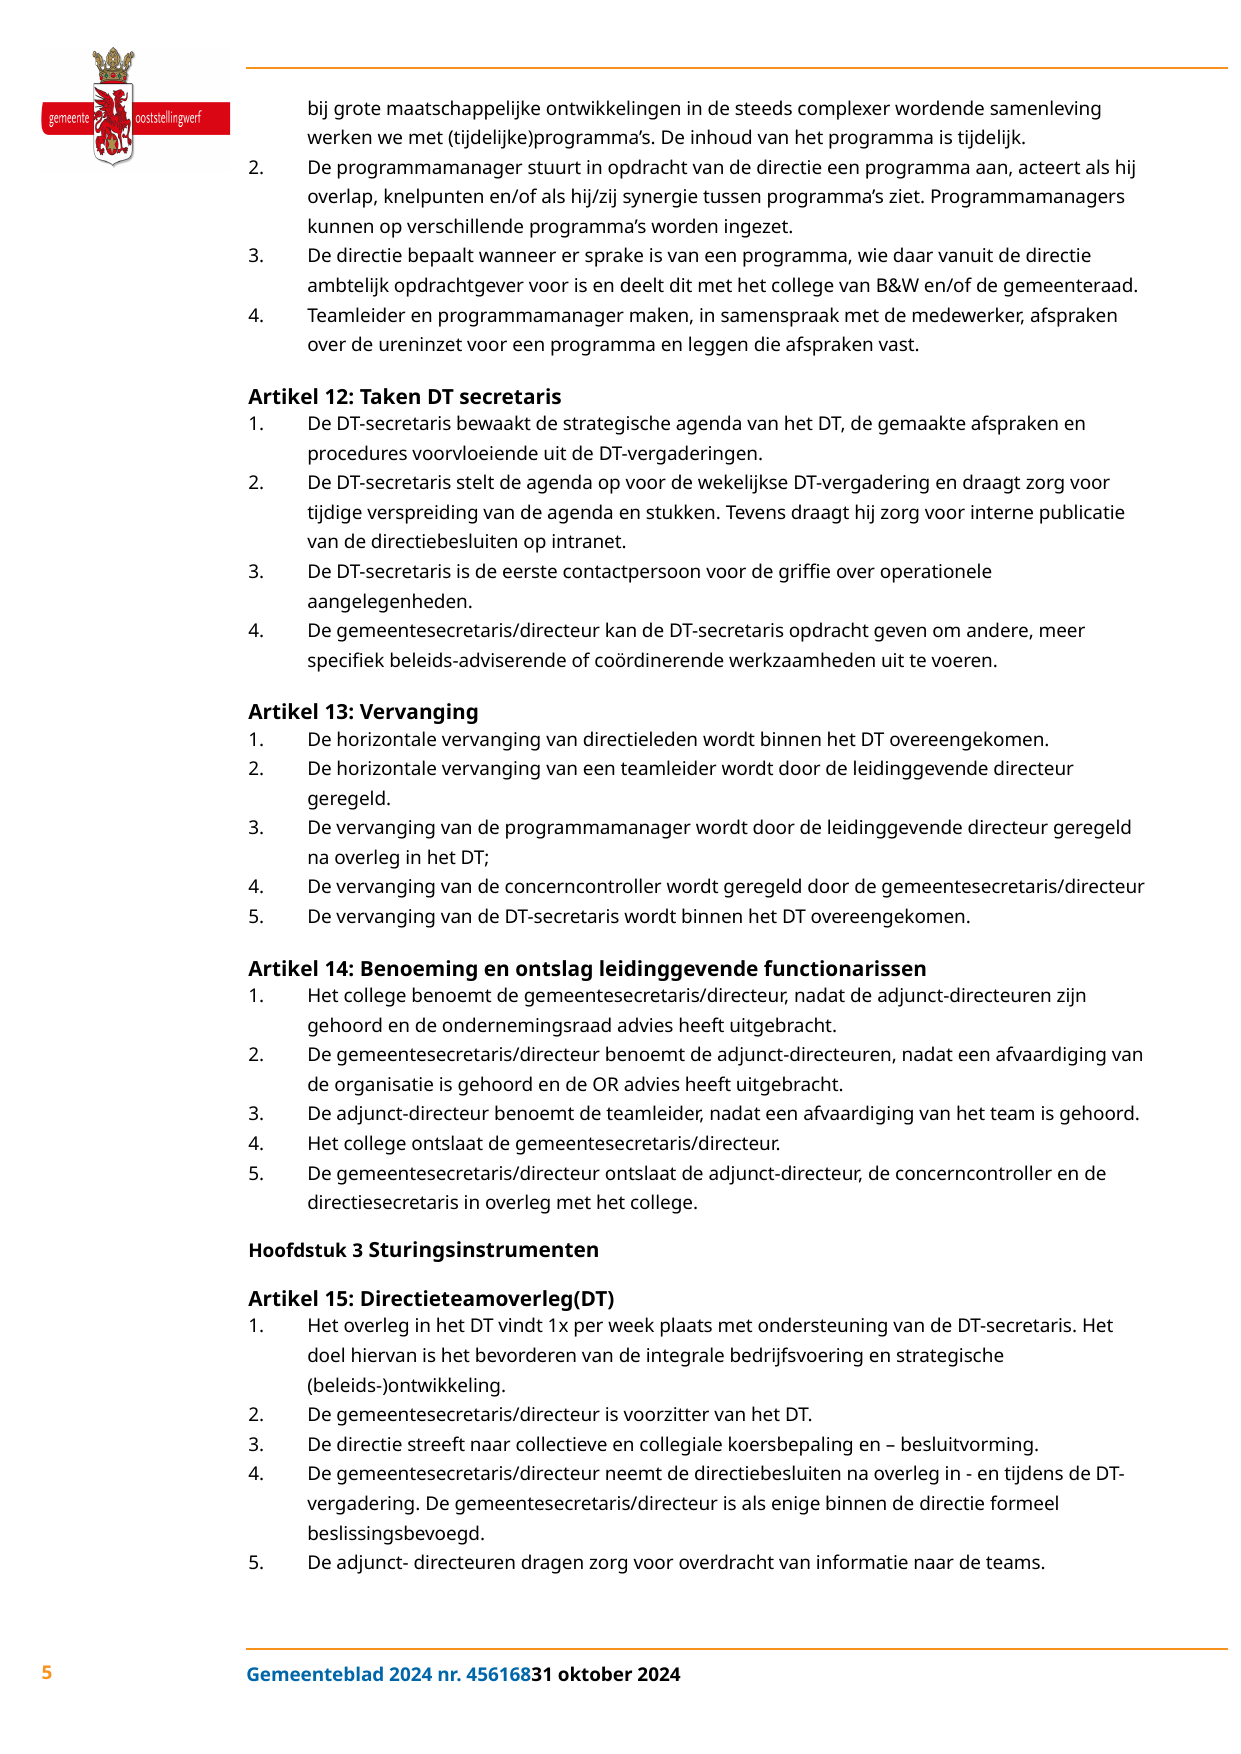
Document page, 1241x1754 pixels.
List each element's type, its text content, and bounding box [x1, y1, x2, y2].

list De horizontale vervanging van een teamleider wordt door de leidinggevende directeur geregeld. [248, 755, 1152, 811]
list De vervanging van de programmamanager wordt door de leidinggevende directeur geregeld na overleg in het DT; [248, 814, 1152, 870]
list De gemeentesecretaris/directeur benoemt de adjunct-directeuren, nadat een afvaardiging van de organisatie is gehoord en de OR advies heeft uitgebracht. [248, 1041, 1152, 1097]
list De DT-secretaris is de eerste contactpersoon voor de griffie over operationele aangelegenheden. [248, 558, 1152, 613]
text Hoofdstuk 3 Sturingsinstrumenten [248, 1235, 1152, 1263]
list De horizontale vervanging van directieleden wordt binnen het DT overeengekomen. [248, 726, 1152, 752]
list De gemeentesecretaris/directeur ontslaat de adjunct-directeur, de concerncontroller en de directiesecretaris in overleg met het college. [248, 1160, 1152, 1215]
list De gemeentesecretaris/directeur neemt de directiebesluiten na overleg in - en tijdens de DT-vergadering. De gemeentesecretaris/directeur is als enige binnen de directie formeel beslissingsbevoegd. [248, 1461, 1152, 1545]
list Het college benoemt de gemeentesecretaris/directeur, nadat de adjunct-directeuren zijn gehoord en de ondernemingsraad advies heeft uitgebracht. [248, 982, 1152, 1037]
list De programmamanager stuurt in opdracht van de directie een programma aan, acteert als hij overlap, knelpunten en/of als hij/zij synergie tussen programma’s ziet. Programmamanagers kunnen op verschillende programma’s worden ingezet. [248, 154, 1152, 239]
list De adjunct-directeur benoemt de teamleider, nadat een afvaardiging van het team is gehoord. [248, 1101, 1152, 1126]
list Het overleg in het DT vindt 1x per week plaats met ondersteuning van de DT-secretaris. Het doel hiervan is het bevorderen van de integrale bedrijfsvoering en strategische (beleids-)ontwikkeling. [248, 1313, 1152, 1397]
list De DT-secretaris stelt de agenda op voor de wekelijkse DT-vergadering en draagt zorg voor tijdige verspreiding van de agenda en stukken. Tevens draagt hij zorg voor interne publicatie van de directiebesluiten op intranet. [248, 469, 1152, 554]
list De gemeentesecretaris/directeur is voorzitter van het DT. [248, 1401, 1152, 1427]
picture [41, 47, 231, 172]
list De vervanging van de DT-secretaris wordt binnen het DT overeengekomen. [248, 903, 1152, 929]
list De gemeentesecretaris/directeur kan de DT-secretaris opdracht geven om andere, meer specifiek beleids-adviserende of coördinerende werkzaamheden uit te voeren. [248, 617, 1152, 673]
list Teamleider en programmamanager maken, in samenspraak met de medewerker, afspraken over de ureninzet voor een programma en leggen die afspraken vast. [248, 302, 1152, 357]
list De DT-secretaris bewaakt de strategische agenda van het DT, de gemaakte afspraken en procedures voorvloeiende uit de DT-vergaderingen. [248, 410, 1152, 466]
text Artikel 13: Vervanging [248, 697, 1152, 726]
list De adjunct- directeuren dragen zorg voor overdracht van informatie naar de teams. [248, 1549, 1152, 1575]
list De directie streeft naar collectieve en collegiale koersbepaling en – besluitvorming. [248, 1431, 1152, 1457]
list Het college ontslaat de gemeentesecretaris/directeur. [248, 1130, 1152, 1156]
list bij grote maatschappelijke ontwikkelingen in de steeds complexer wordende samenleving werken we met (tijdelijke)programma’s. De inhoud van het programma is tijdelijk. [248, 95, 1152, 150]
list De vervanging van de concerncontroller wordt geregeld door de gemeentesecretaris/directeur [248, 874, 1152, 899]
text Artikel 15: Directieteamoverleg(DT) [248, 1284, 1152, 1313]
list De directie bepaalt wanneer er sprake is van een programma, wie daar vanuit de directie ambtelijk opdrachtgever voor is en deelt dit met het college van B&W en/of de gemeenteraad. [248, 243, 1152, 298]
text Artikel 14: Benoeming en ontslag leidinggevende functionarissen [248, 954, 1152, 982]
text Artikel 12: Taken DT secretaris [248, 382, 1152, 410]
